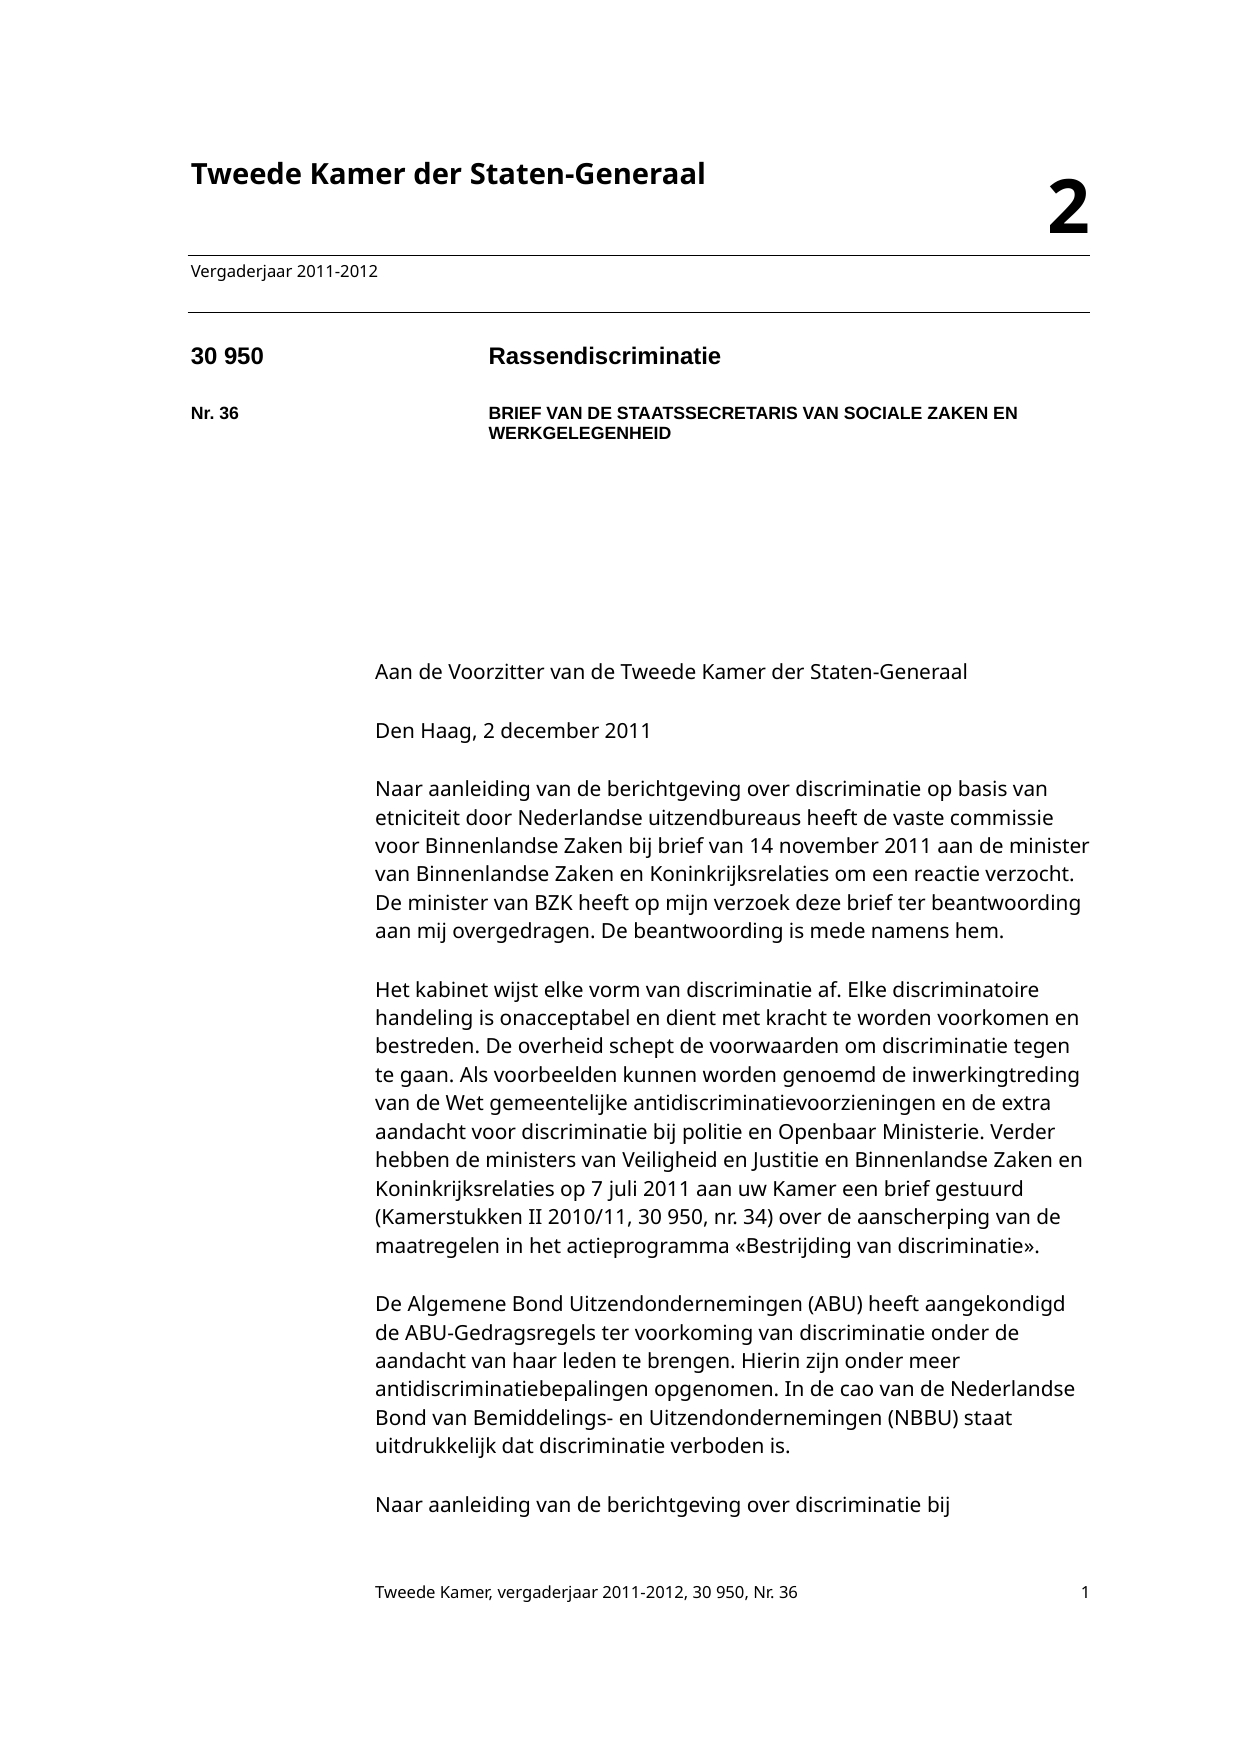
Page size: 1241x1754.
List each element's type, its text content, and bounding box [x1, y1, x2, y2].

table_cell Rassendiscriminatie [485, 339, 1090, 399]
text Den Haag, 2 december 2011 [375, 716, 1090, 744]
table_cell [485, 313, 1090, 339]
table_cell Vergaderjaar 2011-2012 [188, 256, 485, 312]
text De Algemene Bond Uitzendondernemingen (ABU) heeft aangekondigd de ABU-Gedragsregels ter voorkoming van discriminatie onder de aandacht van haar leden te brengen. Hierin zijn onder meer antidiscriminatiebepalingen opgenomen. In de cao van de Nederlandse Bond van Bemiddelings- en Uitzendondernemingen (NBBU) staat uitdrukkelijk dat discriminatie verboden is. [375, 1289, 1090, 1460]
table_header 2 [910, 150, 1090, 255]
table_cell [485, 256, 1090, 312]
table_cell BRIEF VAN DE STAATSSECRETARIS VAN SOCIALE ZAKEN EN WERKGELEGENHEID [485, 399, 1090, 539]
table_cell 30 950 [188, 339, 485, 399]
table_header Tweede Kamer der Staten-Generaal [188, 150, 909, 255]
text Het kabinet wijst elke vorm van discriminatie af. Elke discriminatoire handeling is onacceptabel en dient met kracht te worden voorkomen en bestreden. De overheid schept de voorwaarden om discriminatie tegen te gaan. Als voorbeelden kunnen worden genoemd de inwerkingtreding van de Wet gemeentelijke antidiscriminatievoorzieningen en de extra aandacht voor discriminatie bij politie en Openbaar Ministerie. Verder hebben de ministers van Veiligheid en Justitie en Binnenlandse Zaken en Koninkrijksrelaties op 7 juli 2011 aan uw Kamer een brief gestuurd (Kamerstukken II 2010/11, 30 950, nr. 34) over de aanscherping van de maatregelen in het actieprogramma «Bestrijding van discriminatie». [375, 975, 1090, 1259]
table_cell [188, 313, 485, 339]
text Naar aanleiding van de berichtgeving over discriminatie bij [375, 1490, 1090, 1518]
text Aan de Voorzitter van de Tweede Kamer der Staten-Generaal [375, 657, 1090, 686]
text Naar aanleiding van de berichtgeving over discriminatie op basis van etniciteit door Nederlandse uitzendbureaus heeft de vaste commissie voor Binnenlandse Zaken bij brief van 14 november 2011 aan de minister van Binnenlandse Zaken en Koninkrijksrelaties om een reactie verzocht. De minister van BZK heeft op mijn verzoek deze brief ter beantwoording aan mij overgedragen. De beantwoording is mede namens hem. [375, 774, 1090, 945]
table_cell Nr. 36 [188, 399, 485, 539]
